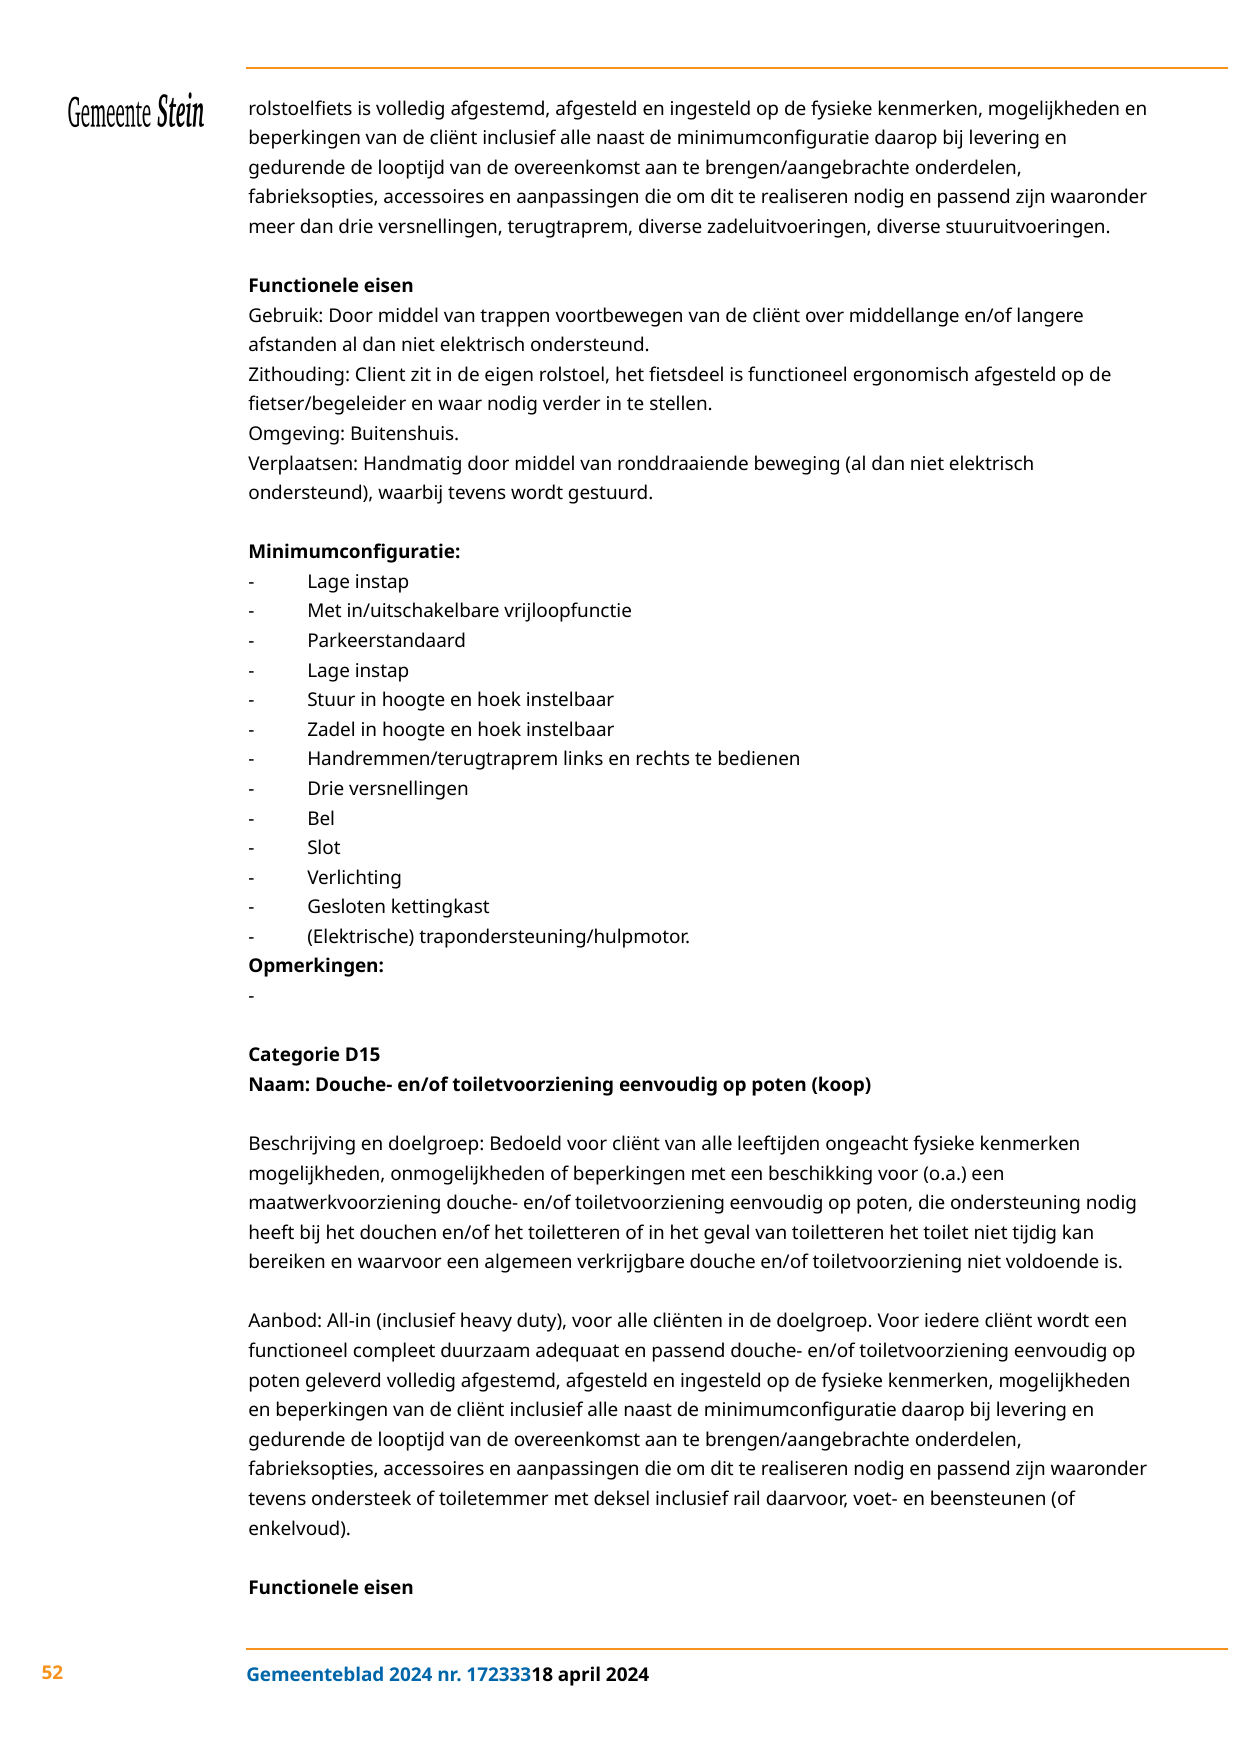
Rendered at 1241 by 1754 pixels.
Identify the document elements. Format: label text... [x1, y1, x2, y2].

text Naam: Douche- en/of toiletvoorziening eenvoudig op poten (koop) [248, 1071, 1152, 1097]
list Stuur in hoogte en hoek instelbaar [248, 686, 1152, 712]
list Lage instap [248, 568, 1152, 594]
list Handremmen/terugtraprem links en rechts te bedienen [248, 746, 1152, 771]
text Aanbod: All-in (inclusief heavy duty), voor alle cliënten in de doelgroep. Voor iedere cliënt wordt een functioneel compleet duurzaam adequaat en passend douche- en/of toiletvoorziening eenvoudig op poten geleverd volledig afgestemd, afgesteld en ingesteld op de fysieke kenmerken, mogelijkheden en beperkingen van de cliënt inclusief alle naast de minimumconfiguratie daarop bij levering en gedurende de looptijd van de overeenkomst aan te brengen/aangebrachte onderdelen, fabrieksopties, accessoires en aanpassingen die om dit te realiseren nodig en passend zijn waaronder tevens ondersteek of toiletemmer met deksel inclusief rail daarvoor, voet- en beensteunen (of enkelvoud). [248, 1308, 1152, 1541]
list Gesloten kettingkast [248, 893, 1152, 919]
text Beschrijving en doelgroep: Bedoeld voor cliënt van alle leeftijden ongeacht fysieke kenmerken mogelijkheden, onmogelijkheden of beperkingen met een beschikking voor (o.a.) een maatwerkvoorziening douche- en/of toiletvoorziening eenvoudig op poten, die ondersteuning nodig heeft bij het douchen en/of het toiletteren of in het geval van toiletteren het toilet niet tijdig kan bereiken en waarvoor een algemeen verkrijgbare douche en/of toiletvoorziening niet voldoende is. [248, 1130, 1152, 1274]
text Verplaatsen: Handmatig door middel van ronddraaiende beweging (al dan niet elektrisch ondersteund), waarbij tevens wordt gestuurd. [248, 450, 1152, 505]
text Functionele eisen [248, 272, 1152, 298]
list (Elektrische) trapondersteuning/hulpmotor. [248, 923, 1152, 949]
list Drie versnellingen [248, 775, 1152, 801]
text Functionele eisen [248, 1574, 1152, 1600]
text Omgeving: Buitenshuis. [248, 420, 1152, 446]
text Categorie D15 [248, 1041, 1152, 1067]
list Slot [248, 834, 1152, 860]
list Lage instap [248, 657, 1152, 683]
text Zithouding: Client zit in de eigen rolstoel, het fietsdeel is functioneel ergonomisch afgesteld op de fietser/begeleider en waar nodig verder in te stellen. [248, 361, 1152, 416]
list Bel [248, 805, 1152, 831]
text - [248, 982, 1152, 1008]
list Parkeerstandaard [248, 627, 1152, 653]
text Minimumconfiguratie: [248, 538, 1152, 564]
text Opmerkingen: [248, 953, 1152, 978]
picture [41, 47, 231, 172]
text rolstoelfiets is volledig afgestemd, afgesteld en ingesteld op de fysieke kenmerken, mogelijkheden en beperkingen van de cliënt inclusief alle naast de minimumconfiguratie daarop bij levering en gedurende de looptijd van de overeenkomst aan te brengen/aangebrachte onderdelen, fabrieksopties, accessoires en aanpassingen die om dit te realiseren nodig en passend zijn waaronder meer dan drie versnellingen, terugtraprem, diverse zadeluitvoeringen, diverse stuuruitvoeringen. [248, 95, 1152, 239]
list Met in/uitschakelbare vrijloopfunctie [248, 598, 1152, 623]
text Gebruik: Door middel van trappen voortbewegen van de cliënt over middellange en/of langere afstanden al dan niet elektrisch ondersteund. [248, 302, 1152, 357]
list Zadel in hoogte en hoek instelbaar [248, 716, 1152, 742]
list Verlichting [248, 864, 1152, 890]
